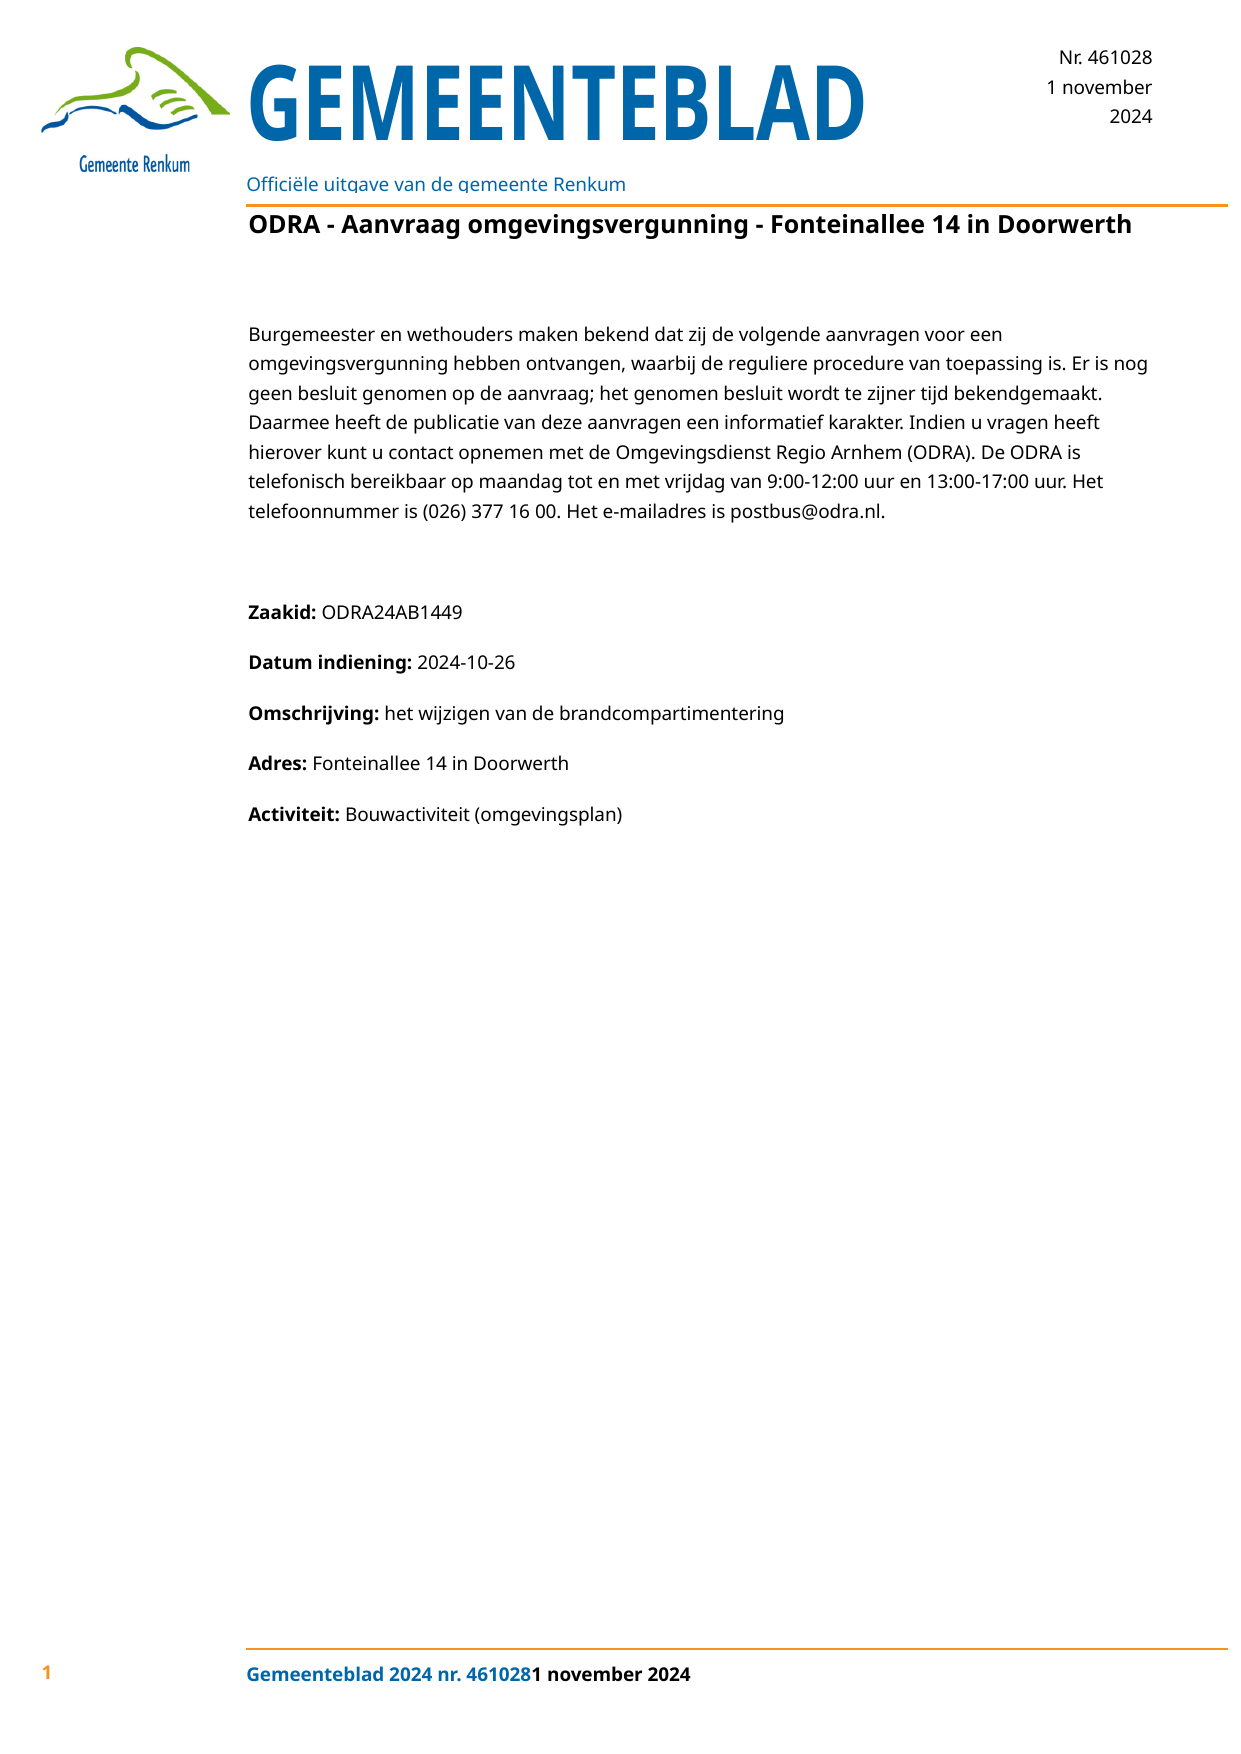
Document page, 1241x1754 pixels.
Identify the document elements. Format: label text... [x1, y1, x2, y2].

picture [41, 47, 231, 172]
text Datum indiening: 2024-10-26 [248, 649, 1152, 675]
text Zaakid: ODRA24AB1449 [248, 599, 1152, 625]
text Omschrijving: het wijzigen van de brandcompartimentering [248, 700, 1152, 726]
text Activiteit: Bouwactiviteit (omgevingsplan) [248, 801, 1152, 826]
text Burgemeester en wethouders maken bekend dat zij de volgende aanvragen voor een omgevingsvergunning hebben ontvangen, waarbij de reguliere procedure van toepassing is. Er is nog geen besluit genomen op de aanvraag; het genomen besluit wordt te zijner tijd bekendgemaakt. Daarmee heeft de publicatie van deze aanvragen een informatief karakter. Indien u vragen heeft hierover kunt u contact opnemen met de Omgevingsdienst Regio Arnhem (ODRA). De ODRA is telefonisch bereikbaar op maandag tot en met vrijdag van 9:00-12:00 uur en 13:00-17:00 uur. Het telefoonnummer is (026) 377 16 00. Het e-mailadres is postbus@odra.nl. [248, 321, 1152, 524]
text Adres: Fonteinallee 14 in Doorwerth [248, 750, 1152, 776]
text ODRA - Aanvraag omgevingsvergunning - Fonteinallee 14 in Doorwerth [248, 207, 1152, 241]
